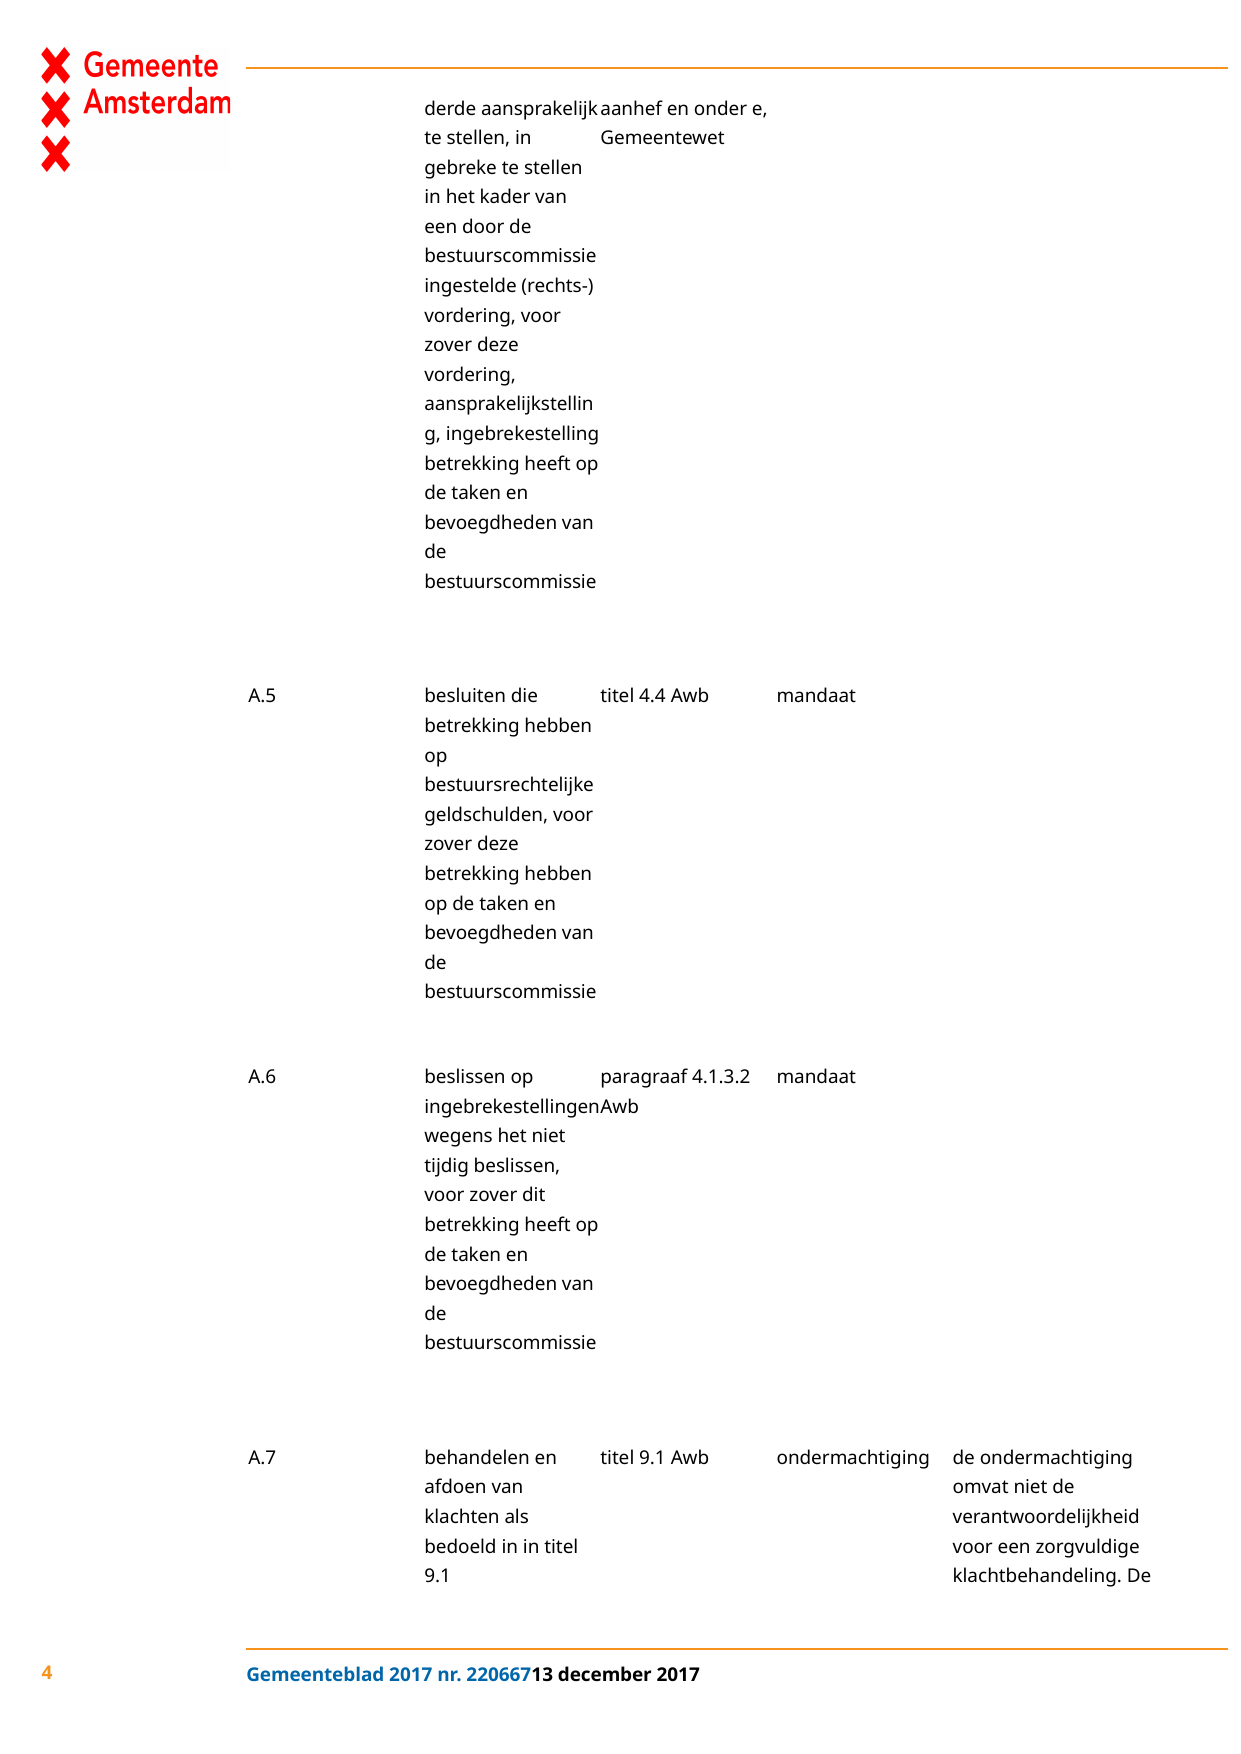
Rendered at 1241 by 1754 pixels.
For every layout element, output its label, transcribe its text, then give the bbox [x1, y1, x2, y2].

table_cell ondermachtiging [776, 1415, 952, 1588]
table_cell A.5 [248, 653, 424, 1034]
table_cell titel 4.4 Awb [600, 653, 776, 1034]
table_cell A.7 [248, 1415, 424, 1588]
table_cell beslissen op ingebrekestellingen wegens het niet tijdig beslissen, voor zover dit betrekking heeft op de taken en bevoegdheden van de bestuurscommissie [424, 1034, 600, 1414]
table_cell [953, 95, 1152, 653]
table_cell [953, 653, 1152, 1034]
table_cell besluiten die betrekking hebben op bestuursrechtelijke geldschulden, voor zover deze betrekking hebben op de taken en bevoegdheden van de bestuurscommissie [424, 653, 600, 1034]
table_cell de ondermachtiging omvat niet de verantwoordelijkheid voor een zorgvuldige klachtbehandeling. De [953, 1415, 1152, 1588]
table_cell A.6 [248, 1034, 424, 1414]
table_cell behandelen en afdoen van klachten als bedoeld in in titel 9.1 [424, 1415, 600, 1588]
table_cell mandaat [776, 653, 952, 1034]
table_cell titel 9.1 Awb [600, 1415, 776, 1588]
table_cell [248, 95, 424, 653]
table_cell paragraaf 4.1.3.2 Awb [600, 1034, 776, 1414]
picture [41, 47, 231, 172]
table_cell aanhef en onder e, Gemeentewet [600, 95, 776, 653]
table_cell [953, 1034, 1152, 1414]
table_cell [776, 95, 952, 653]
table_cell derde aansprakelijk te stellen, in gebreke te stellen in het kader van een door de bestuurscommissie ingestelde (rechts-) vordering, voor zover deze vordering, aansprakelijkstelling, ingebrekestelling betrekking heeft op de taken en bevoegdheden van de bestuurscommissie [424, 95, 600, 653]
table_cell mandaat [776, 1034, 952, 1414]
